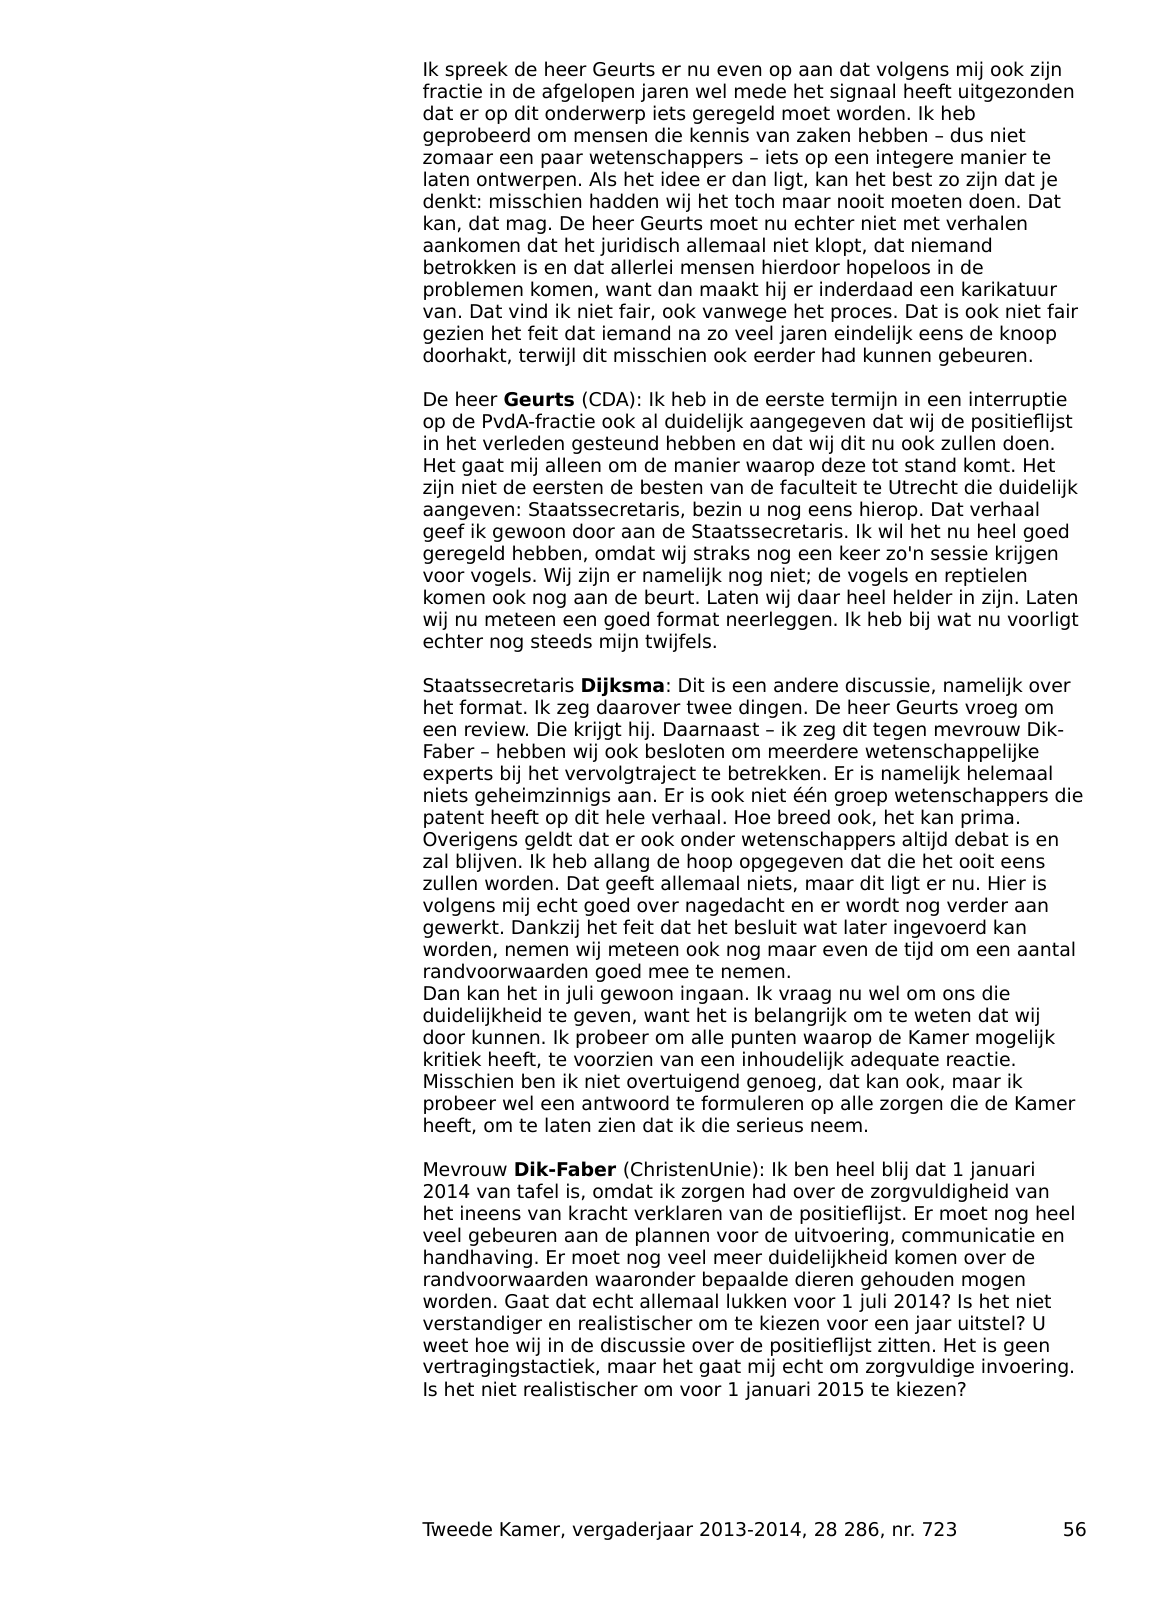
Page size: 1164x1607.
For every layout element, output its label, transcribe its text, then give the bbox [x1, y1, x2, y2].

text Dan kan het in juli gewoon ingaan. Ik vraag nu wel om ons die duidelijkheid te geven, want het is belangrijk om te weten dat wij door kunnen. Ik probeer om alle punten waarop de Kamer mogelijk kritiek heeft, te voorzien van een inhoudelijk adequate reactie. Misschien ben ik niet overtuigend genoeg, dat kan ook, maar ik probeer wel een antwoord te formuleren op alle zorgen die de Kamer heeft, om te laten zien dat ik die serieus neem. [422, 983, 1087, 1136]
text Ik spreek de heer Geurts er nu even op aan dat volgens mij ook zijn fractie in de afgelopen jaren wel mede het signaal heeft uitgezonden dat er op dit onderwerp iets geregeld moet worden. Ik heb geprobeerd om mensen die kennis van zaken hebben – dus niet zomaar een paar wetenschappers – iets op een integere manier te laten ontwerpen. Als het idee er dan ligt, kan het best zo zijn dat je denkt: misschien hadden wij het toch maar nooit moeten doen. Dat kan, dat mag. De heer Geurts moet nu echter niet met verhalen aankomen dat het juridisch allemaal niet klopt, dat niemand betrokken is en dat allerlei mensen hierdoor hopeloos in de problemen komen, want dan maakt hij er inderdaad een karikatuur van. Dat vind ik niet fair, ook vanwege het proces. Dat is ook niet fair gezien het feit dat iemand na zo veel jaren eindelijk eens de knoop doorhakt, terwijl dit misschien ook eerder had kunnen gebeuren. [422, 59, 1087, 367]
text De heer Geurts (CDA): Ik heb in de eerste termijn in een interruptie op de PvdA-fractie ook al duidelijk aangegeven dat wij de positieflijst in het verleden gesteund hebben en dat wij dit nu ook zullen doen. Het gaat mij alleen om de manier waarop deze tot stand komt. Het zijn niet de eersten de besten van de faculteit te Utrecht die duidelijk aangeven: Staatssecretaris, bezin u nog eens hierop. Dat verhaal geef ik gewoon door aan de Staatssecretaris. Ik wil het nu heel goed geregeld hebben, omdat wij straks nog een keer zo'n sessie krijgen voor vogels. Wij zijn er namelijk nog niet; de vogels en reptielen komen ook nog aan de beurt. Laten wij daar heel helder in zijn. Laten wij nu meteen een goed format neerleggen. Ik heb bij wat nu voorligt echter nog steeds mijn twijfels. [422, 389, 1087, 653]
text Mevrouw Dik-Faber (ChristenUnie): Ik ben heel blij dat 1 januari 2014 van tafel is, omdat ik zorgen had over de zorgvuldigheid van het ineens van kracht verklaren van de positieflijst. Er moet nog heel veel gebeuren aan de plannen voor de uitvoering, communicatie en handhaving. Er moet nog veel meer duidelijkheid komen over de randvoorwaarden waaronder bepaalde dieren gehouden mogen worden. Gaat dat echt allemaal lukken voor 1 juli 2014? Is het niet verstandiger en realistischer om te kiezen voor een jaar uitstel? U weet hoe wij in de discussie over de positieflijst zitten. Het is geen vertragingstactiek, maar het gaat mij echt om zorgvuldige invoering. Is het niet realistischer om voor 1 januari 2015 te kiezen? [422, 1159, 1087, 1400]
text Staatssecretaris Dijksma: Dit is een andere discussie, namelijk over het format. Ik zeg daarover twee dingen. De heer Geurts vroeg om een review. Die krijgt hij. Daarnaast – ik zeg dit tegen mevrouw Dik-Faber – hebben wij ook besloten om meerdere wetenschappelijke experts bij het vervolgtraject te betrekken. Er is namelijk helemaal niets geheimzinnigs aan. Er is ook niet één groep wetenschappers die patent heeft op dit hele verhaal. Hoe breed ook, het kan prima. Overigens geldt dat er ook onder wetenschappers altijd debat is en zal blijven. Ik heb allang de hoop opgegeven dat die het ooit eens zullen worden. Dat geeft allemaal niets, maar dit ligt er nu. Hier is volgens mij echt goed over nagedacht en er wordt nog verder aan gewerkt. Dankzij het feit dat het besluit wat later ingevoerd kan worden, nemen wij meteen ook nog maar even de tijd om een aantal randvoorwaarden goed mee te nemen. [422, 675, 1087, 983]
